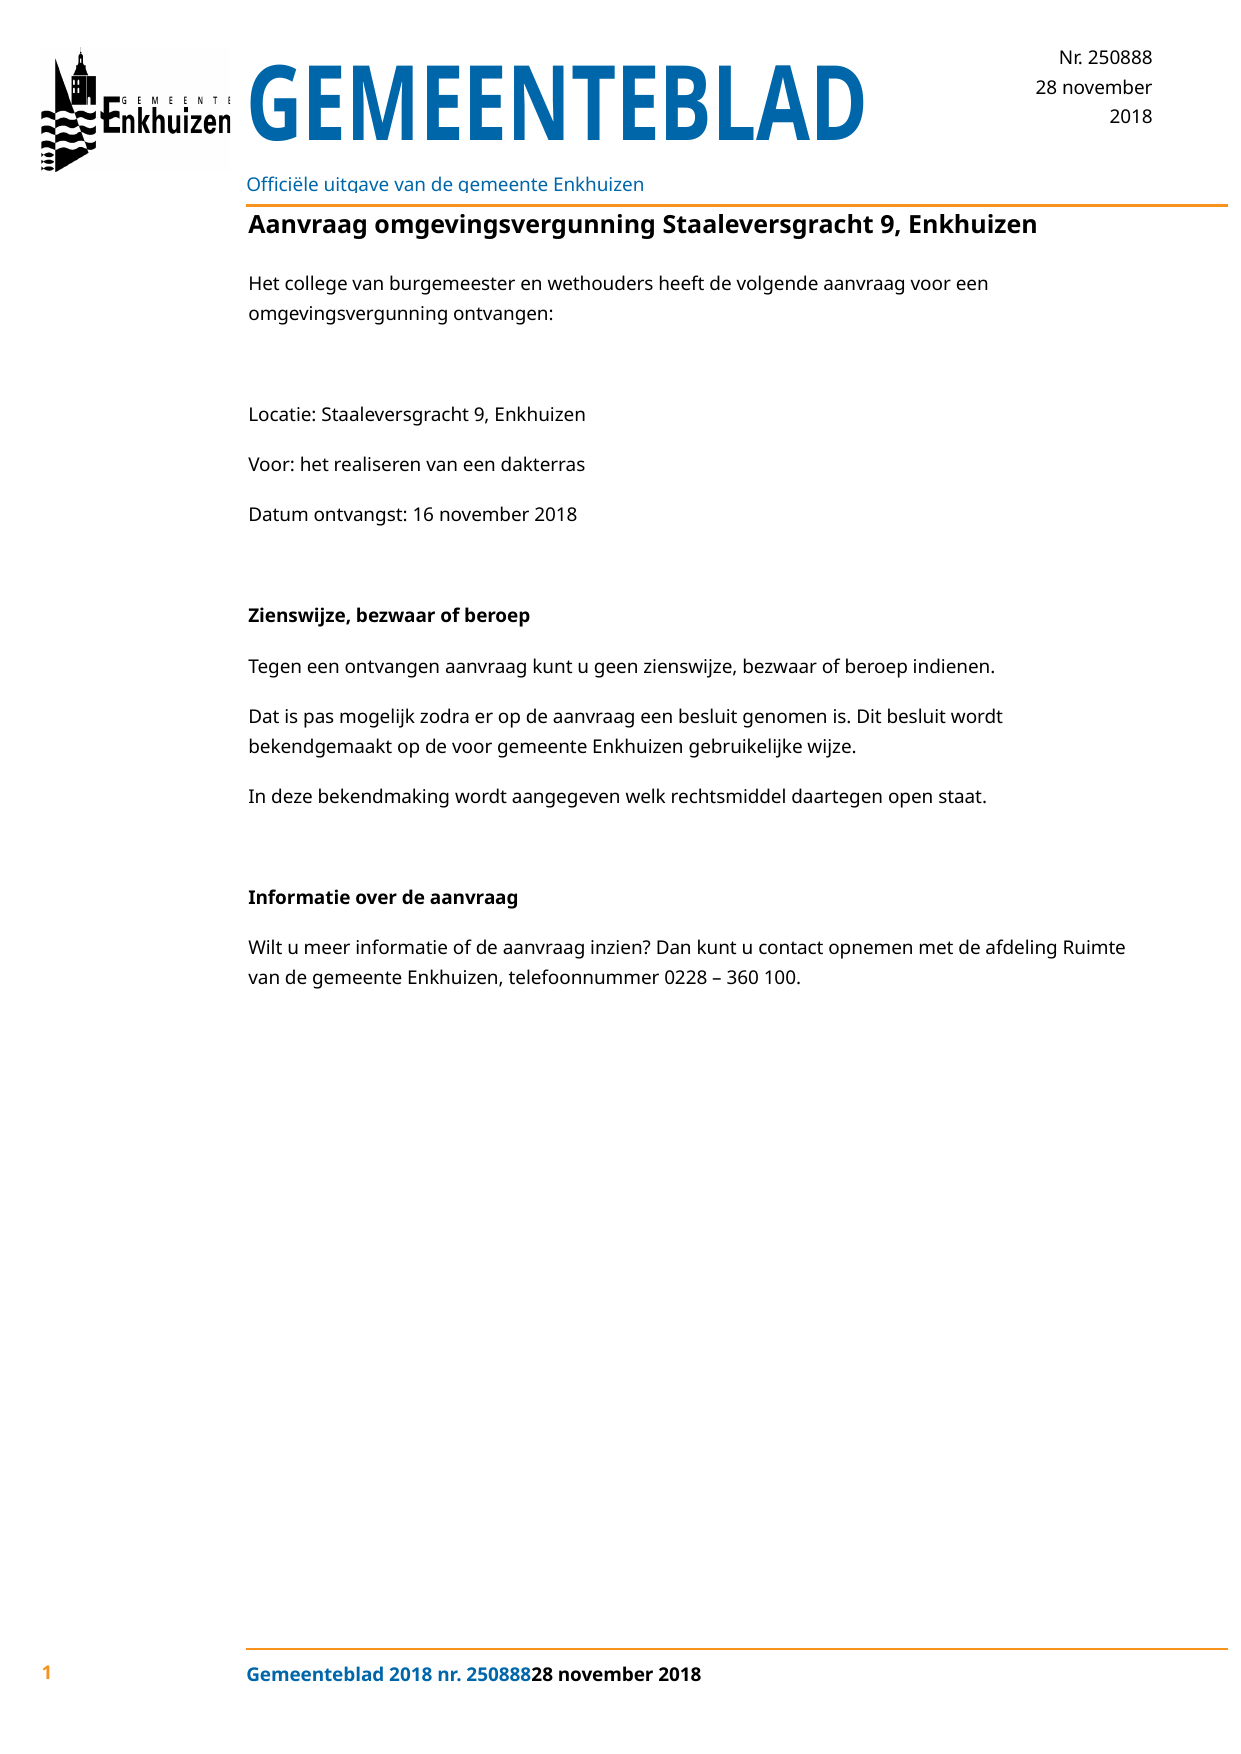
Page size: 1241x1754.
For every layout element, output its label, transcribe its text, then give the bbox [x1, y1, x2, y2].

text Informatie over de aanvraag [248, 884, 1152, 910]
text Locatie: Staaleversgracht 9, Enkhuizen [248, 401, 1152, 426]
picture [41, 47, 231, 172]
text Aanvraag omgevingsvergunning Staaleversgracht 9, Enkhuizen [248, 207, 1152, 241]
text Zienswijze, bezwaar of beroep [248, 602, 1152, 628]
text Voor: het realiseren van een dakterras [248, 451, 1152, 477]
text Het college van burgemeester en wethouders heeft de volgende aanvraag voor een omgevingsvergunning ontvangen: [248, 270, 1152, 326]
text Wilt u meer informatie of de aanvraag inzien? Dan kunt u contact opnemen met de afdeling Ruimte van de gemeente Enkhuizen, telefoonnummer 0228 – 360 100. [248, 934, 1152, 990]
text Datum ontvangst: 16 november 2018 [248, 502, 1152, 527]
text In deze bekendmaking wordt aangegeven welk rechtsmiddel daartegen open staat. [248, 783, 1152, 809]
text Tegen een ontvangen aanvraag kunt u geen zienswijze, bezwaar of beroep indienen. [248, 653, 1152, 678]
text Dat is pas mogelijk zodra er op de aanvraag een besluit genomen is. Dit besluit wordt bekendgemaakt op de voor gemeente Enkhuizen gebruikelijke wijze. [248, 703, 1152, 758]
